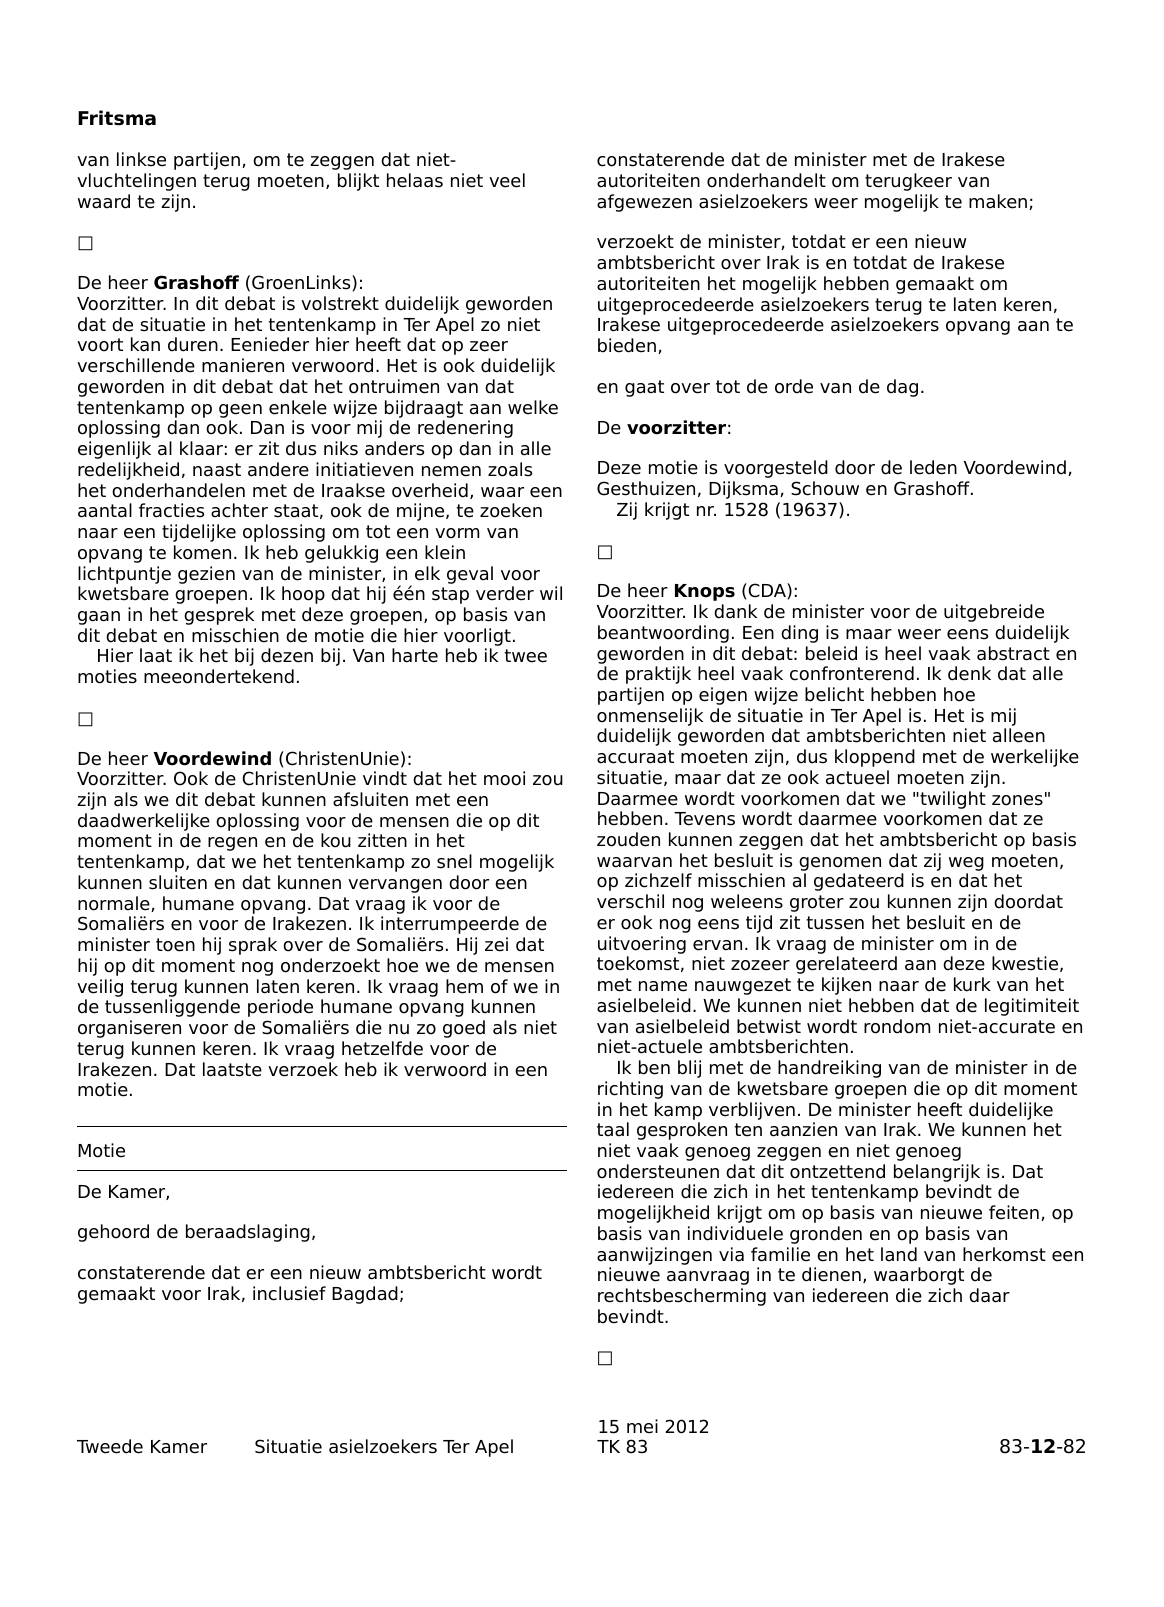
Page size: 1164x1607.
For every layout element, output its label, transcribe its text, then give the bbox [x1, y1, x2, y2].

text □ [596, 1347, 1087, 1368]
text Deze motie is voorgesteld door de leden Voordewind, Gesthuizen, Dijksma, Schouw en Grashoff. [596, 458, 1087, 500]
text □ [77, 708, 567, 728]
text verzoekt de minister, totdat er een nieuw ambtsbericht over Irak is en totdat de Irakese autoriteiten het mogelijk hebben gemaakt om uitgeprocedeerde asielzoekers terug te laten keren, Irakese uitgeprocedeerde asielzoekers opvang aan te bieden, [596, 232, 1087, 357]
text Voorzitter. Ook de ChristenUnie vindt dat het mooi zou zijn als we dit debat kunnen afsluiten met een daadwerkelijke oplossing voor de mensen die op dit moment in de regen en de kou zitten in het tentenkamp, dat we het tentenkamp zo snel mogelijk kunnen sluiten en dat kunnen vervangen door een normale, humane opvang. Dat vraag ik voor de Somaliërs en voor de Irakezen. Ik interrumpeerde de minister toen hij sprak over de Somaliërs. Hij zei dat hij op dit moment nog onderzoekt hoe we de mensen veilig terug kunnen laten keren. Ik vraag hem of we in de tussenliggende periode humane opvang kunnen organiseren voor de Somaliërs die nu zo goed als niet terug kunnen keren. Ik vraag hetzelfde voor de Irakezen. Dat laatste verzoek heb ik verwoord in een motie. [77, 769, 567, 1101]
text Zij krijgt nr. 1528 (19637). [596, 500, 1087, 520]
text gehoord de beraadslaging, [77, 1222, 567, 1243]
text De voorzitter: [596, 417, 1087, 438]
text Voorzitter. In dit debat is volstrekt duidelijk geworden dat de situatie in het tentenkamp in Ter Apel zo niet voort kan duren. Eenieder hier heeft dat op zeer verschillende manieren verwoord. Het is ook duidelijk geworden in dit debat dat het ontruimen van dat tentenkamp op geen enkele wijze bijdraagt aan welke oplossing dan ook. Dan is voor mij de redenering eigenlijk al klaar: er zit dus niks anders op dan in alle redelijkheid, naast andere initiatieven nemen zoals het onderhandelen met de Iraakse overheid, waar een aantal fracties achter staat, ook de mijne, te zoeken naar een tijdelijke oplossing om tot een vorm van opvang te komen. Ik heb gelukkig een klein lichtpuntje gezien van de minister, in elk geval voor kwetsbare groepen. Ik hoop dat hij één stap verder wil gaan in het gesprek met deze groepen, op basis van dit debat en misschien de motie die hier voorligt. [77, 294, 567, 646]
text De Kamer, [77, 1181, 567, 1202]
text van linkse partijen, om te zeggen dat niet-vluchtelingen terug moeten, blijkt helaas niet veel waard te zijn. [77, 150, 567, 212]
text De heer Knops (CDA): [596, 581, 1087, 602]
text □ [77, 232, 567, 253]
text Ik ben blij met de handreiking van de minister in de richting van de kwetsbare groepen die op dit moment in het kamp verblijven. De minister heeft duidelijke taal gesproken ten aanzien van Irak. We kunnen het niet vaak genoeg zeggen en niet genoeg ondersteunen dat dit ontzettend belangrijk is. Dat iedereen die zich in het tentenkamp bevindt de mogelijkheid krijgt om op basis van nieuwe feiten, op basis van individuele gronden en op basis van aanwijzingen via familie en het land van herkomst een nieuwe aanvraag in te dienen, waarborgt de rechtsbescherming van iedereen die zich daar bevindt. [596, 1058, 1087, 1327]
text constaterende dat er een nieuw ambtsbericht wordt gemaakt voor Irak, inclusief Bagdad; [77, 1263, 567, 1304]
text en gaat over tot de orde van de dag. [596, 377, 1087, 397]
text Motie [77, 1141, 567, 1161]
text constaterende dat de minister met de Irakese autoriteiten onderhandelt om terugkeer van afgewezen asielzoekers weer mogelijk te maken; [596, 150, 1087, 212]
text □ [596, 540, 1087, 561]
text De heer Grashoff (GroenLinks): [77, 273, 567, 294]
text Hier laat ik het bij dezen bij. Van harte heb ik twee moties meeondertekend. [77, 646, 567, 688]
text Voorzitter. Ik dank de minister voor de uitgebreide beantwoording. Een ding is maar weer eens duidelijk geworden in dit debat: beleid is heel vaak abstract en de praktijk heel vaak confronterend. Ik denk dat alle partijen op eigen wijze belicht hebben hoe onmenselijk de situatie in Ter Apel is. Het is mij duidelijk geworden dat ambtsberichten niet alleen accuraat moeten zijn, dus kloppend met de werkelijke situatie, maar dat ze ook actueel moeten zijn. Daarmee wordt voorkomen dat we "twilight zones" hebben. Tevens wordt daarmee voorkomen dat ze zouden kunnen zeggen dat het ambtsbericht op basis waarvan het besluit is genomen dat zij weg moeten, op zichzelf misschien al gedateerd is en dat het verschil nog weleens groter zou kunnen zijn doordat er ook nog eens tijd zit tussen het besluit en de uitvoering ervan. Ik vraag de minister om in de toekomst, niet zozeer gerelateerd aan deze kwestie, met name nauwgezet te kijken naar de kurk van het asielbeleid. We kunnen niet hebben dat de legitimiteit van asielbeleid betwist wordt rondom niet-accurate en niet-actuele ambtsberichten. [596, 602, 1087, 1058]
text De heer Voordewind (ChristenUnie): [77, 748, 567, 769]
